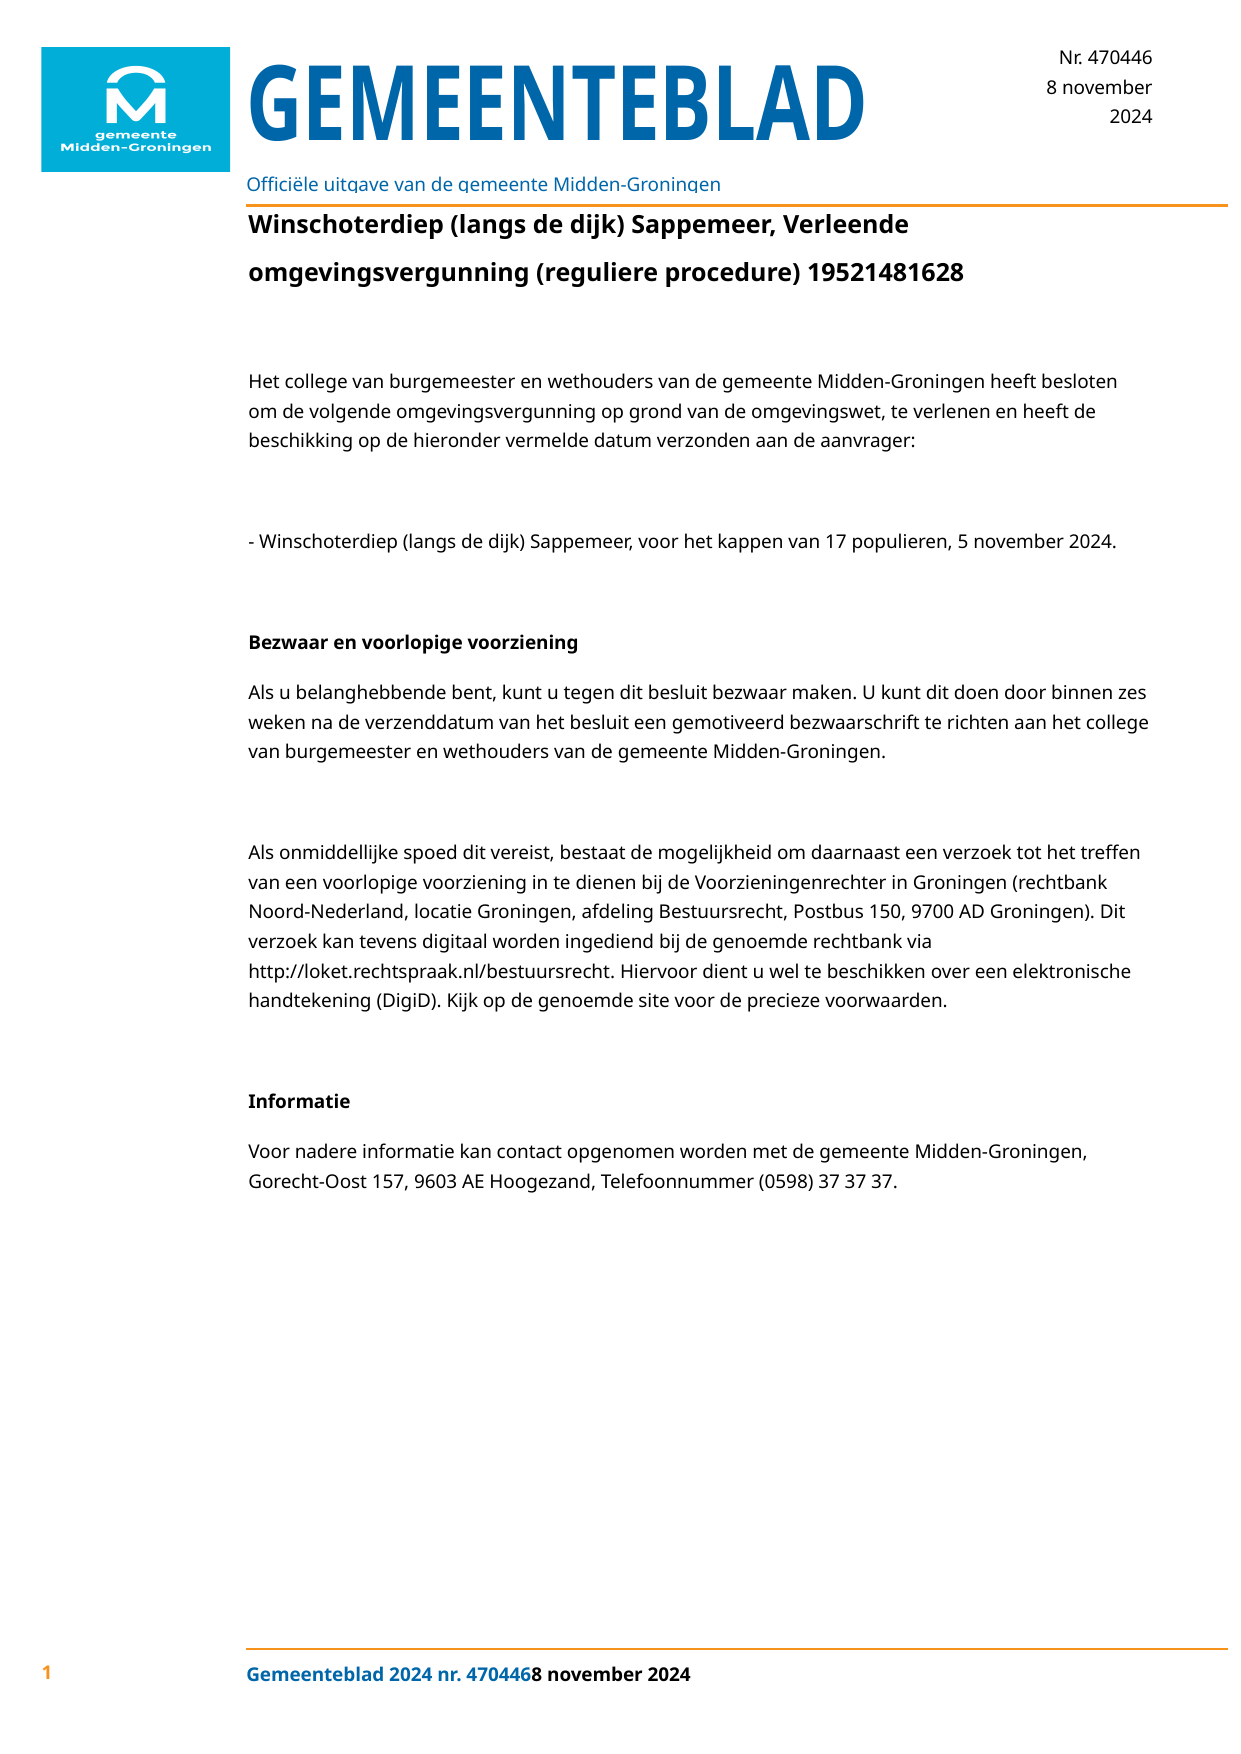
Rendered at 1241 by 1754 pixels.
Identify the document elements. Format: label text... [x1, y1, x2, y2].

text Als u belanghebbende bent, kunt u tegen dit besluit bezwaar maken. U kunt dit doen door binnen zes weken na de verzenddatum van het besluit een gemotiveerd bezwaarschrift te richten aan het college van burgemeester en wethouders van de gemeente Midden-Groningen. [248, 679, 1152, 764]
text Informatie [248, 1088, 1152, 1114]
text - Winschoterdiep (langs de dijk) Sappemeer, voor het kappen van 17 populieren, 5 november 2024. [248, 528, 1152, 554]
picture [184, 146, 190, 153]
picture [107, 89, 165, 122]
picture [108, 66, 164, 82]
text Voor nadere informatie kan contact opgenomen worden met de gemeente Midden-Groningen, Gorecht-Oost 157, 9603 AE Hoogezand, Telefoonnummer (0598) 37 37 37. [248, 1139, 1152, 1194]
text Als onmiddellijke spoed dit vereist, bestaat de mogelijkheid om daarnaast een verzoek tot het treffen van een voorlopige voorziening in te dienen bij de Voorzieningenrechter in Groningen (rechtbank Noord-Nederland, locatie Groningen, afdeling Bestuursrecht, Postbus 150, 9700 AD Groningen). Dit verzoek kan tevens digitaal worden ingediend bij de genoemde rechtbank via http://loket.rechtspraak.nl/bestuursrecht. Hiervoor dient u wel te beschikken over een elektronische handtekening (DigiD). Kijk op de genoemde site voor de precieze voorwaarden. [248, 839, 1152, 1013]
text Bezwaar en voorlopige voorziening [248, 629, 1152, 655]
text Winschoterdiep (langs de dijk) Sappemeer, Verleende omgevingsvergunning (reguliere procedure) 19521481628 [248, 207, 1152, 288]
text Het college van burgemeester en wethouders van de gemeente Midden-Groningen heeft besloten om de volgende omgevingsvergunning op grond van de omgevingswet, te verlenen en heeft de beschikking op de hieronder vermelde datum verzonden aan de aanvrager: [248, 368, 1152, 453]
